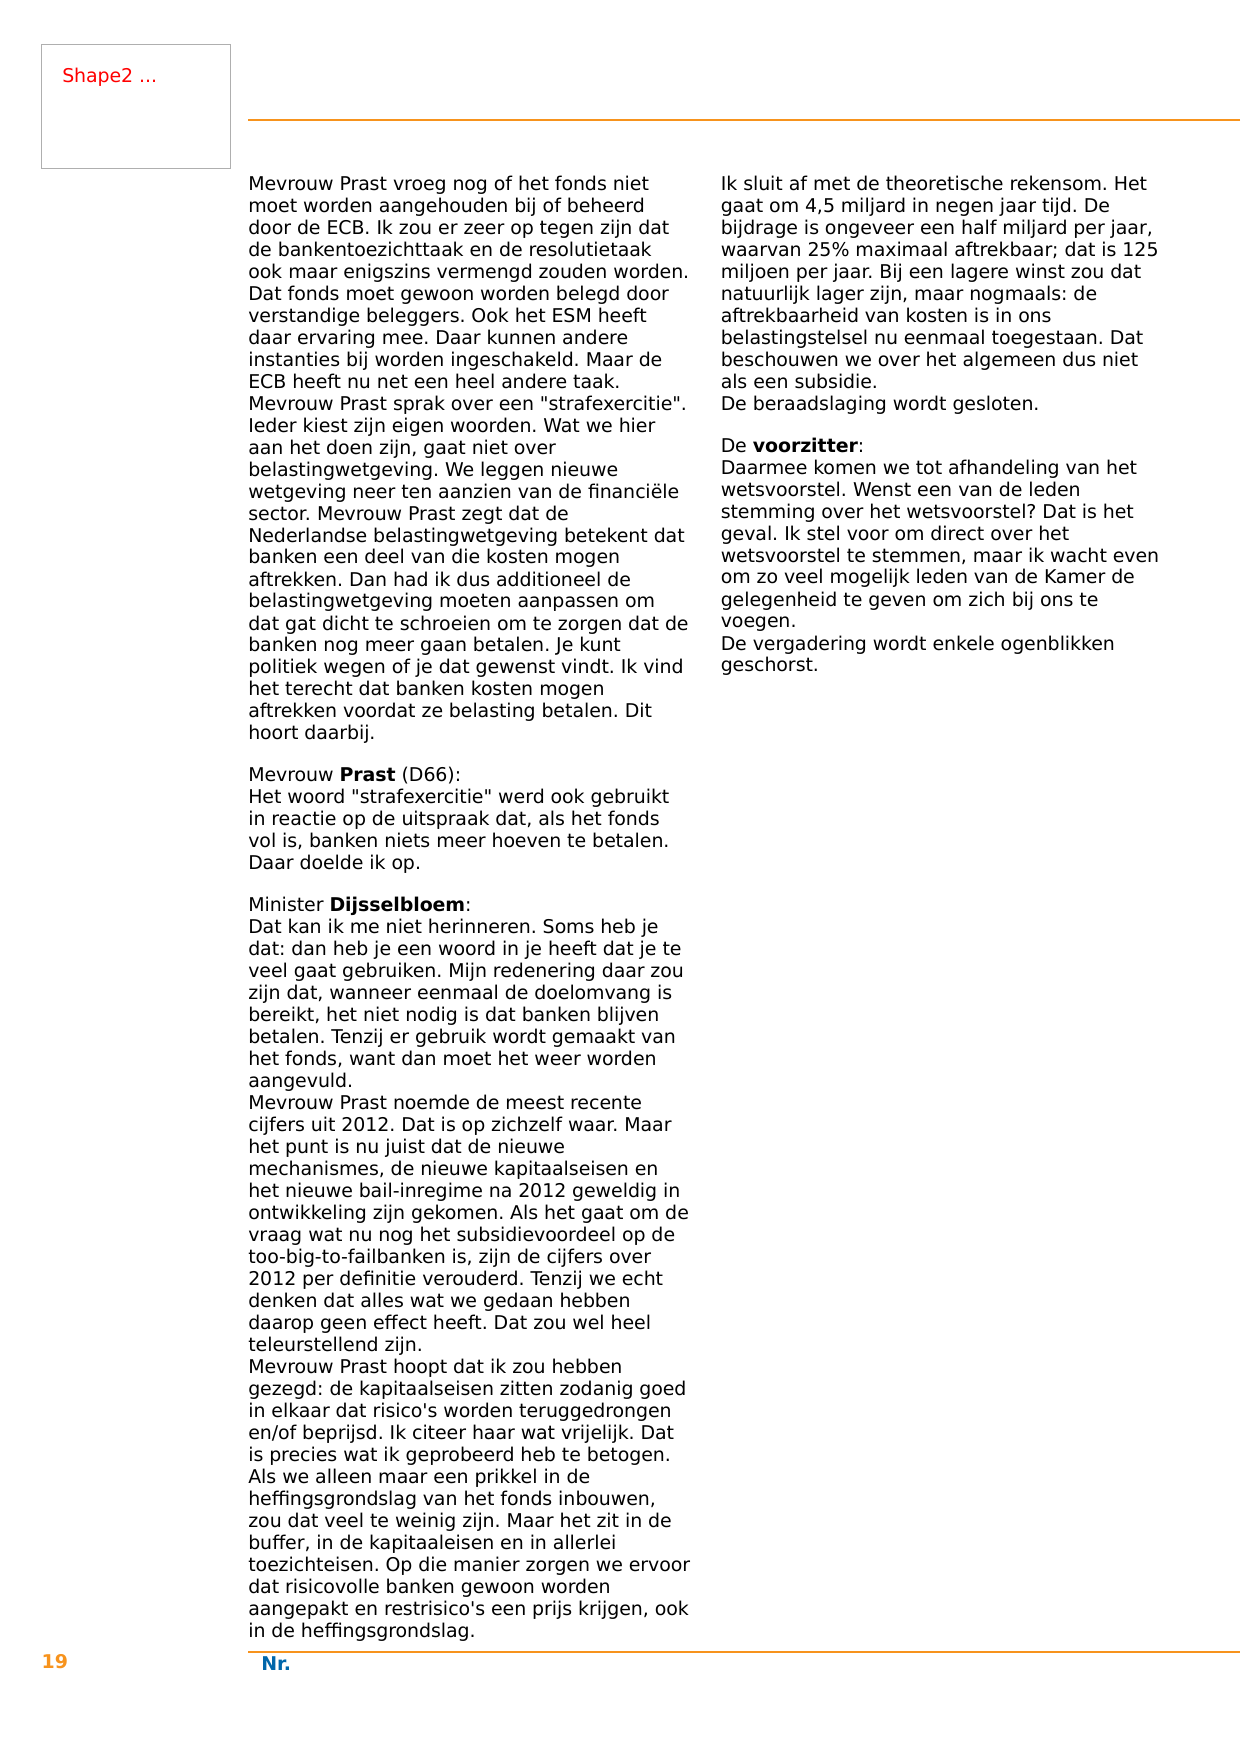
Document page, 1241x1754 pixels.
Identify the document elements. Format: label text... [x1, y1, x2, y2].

text Mevrouw Prast (D66): [248, 764, 691, 786]
text Ik sluit af met de theoretische rekensom. Het gaat om 4,5 miljard in negen jaar tijd. De bijdrage is ongeveer een half miljard per jaar, waarvan 25% maximaal aftrekbaar; dat is 125 miljoen per jaar. Bij een lagere winst zou dat natuurlijk lager zijn, maar nogmaals: de aftrekbaarheid van kosten is in ons belastingstelsel nu eenmaal toegestaan. Dat beschouwen we over het algemeen dus niet als een subsidie. [721, 173, 1163, 393]
text Daarmee komen we tot afhandeling van het wetsvoorstel. Wenst een van de leden stemming over het wetsvoorstel? Dat is het geval. Ik stel voor om direct over het wetsvoorstel te stemmen, maar ik wacht even om zo veel mogelijk leden van de Kamer de gelegenheid te geven om zich bij ons te voegen. [721, 457, 1163, 632]
text Mevrouw Prast sprak over een "strafexercitie". Ieder kiest zijn eigen woorden. Wat we hier aan het doen zijn, gaat niet over belastingwetgeving. We leggen nieuwe wetgeving neer ten aanzien van de financiële sector. Mevrouw Prast zegt dat de Nederlandse belastingwetgeving betekent dat banken een deel van die kosten mogen aftrekken. Dan had ik dus additioneel de belastingwetgeving moeten aanpassen om dat gat dicht te schroeien om te zorgen dat de banken nog meer gaan betalen. Je kunt politiek wegen of je dat gewenst vindt. Ik vind het terecht dat banken kosten mogen aftrekken voordat ze belasting betalen. Dit hoort daarbij. [248, 393, 691, 744]
text De voorzitter: [721, 434, 1163, 457]
text Mevrouw Prast hoopt dat ik zou hebben gezegd: de kapitaalseisen zitten zodanig goed in elkaar dat risico's worden teruggedrongen en/of beprijsd. Ik citeer haar wat vrijelijk. Dat is precies wat ik geprobeerd heb te betogen. Als we alleen maar een prikkel in de heffingsgrondslag van het fonds inbouwen, zou dat veel te weinig zijn. Maar het zit in de buffer, in de kapitaaleisen en in allerlei toezichteisen. Op die manier zorgen we ervoor dat risicovolle banken gewoon worden aangepakt en restrisico's een prijs krijgen, ook in de heffingsgrondslag. [248, 1356, 691, 1641]
text De vergadering wordt enkele ogenblikken geschorst. [721, 632, 1163, 676]
text Mevrouw Prast vroeg nog of het fonds niet moet worden aangehouden bij of beheerd door de ECB. Ik zou er zeer op tegen zijn dat de bankentoezichttaak en de resolutietaak ook maar enigszins vermengd zouden worden. Dat fonds moet gewoon worden belegd door verstandige beleggers. Ook het ESM heeft daar ervaring mee. Daar kunnen andere instanties bij worden ingeschakeld. Maar de ECB heeft nu net een heel andere taak. [248, 173, 691, 393]
text Het woord "strafexercitie" werd ook gebruikt in reactie op de uitspraak dat, als het fonds vol is, banken niets meer hoeven te betalen. Daar doelde ik op. [248, 786, 691, 874]
text Minister Dijsselbloem: [248, 894, 691, 916]
text De beraadslaging wordt gesloten. [721, 393, 1163, 414]
text Dat kan ik me niet herinneren. Soms heb je dat: dan heb je een woord in je heeft dat je te veel gaat gebruiken. Mijn redenering daar zou zijn dat, wanneer eenmaal de doelomvang is bereikt, het niet nodig is dat banken blijven betalen. Tenzij er gebruik wordt gemaakt van het fonds, want dan moet het weer worden aangevuld. [248, 916, 691, 1092]
text Mevrouw Prast noemde de meest recente cijfers uit 2012. Dat is op zichzelf waar. Maar het punt is nu juist dat de nieuwe mechanismes, de nieuwe kapitaalseisen en het nieuwe bail-inregime na 2012 geweldig in ontwikkeling zijn gekomen. Als het gaat om de vraag wat nu nog het subsidievoordeel op de too-big-to-failbanken is, zijn de cijfers over 2012 per definitie verouderd. Tenzij we echt denken dat alles wat we gedaan hebben daarop geen effect heeft. Dat zou wel heel teleurstellend zijn. [248, 1092, 691, 1356]
